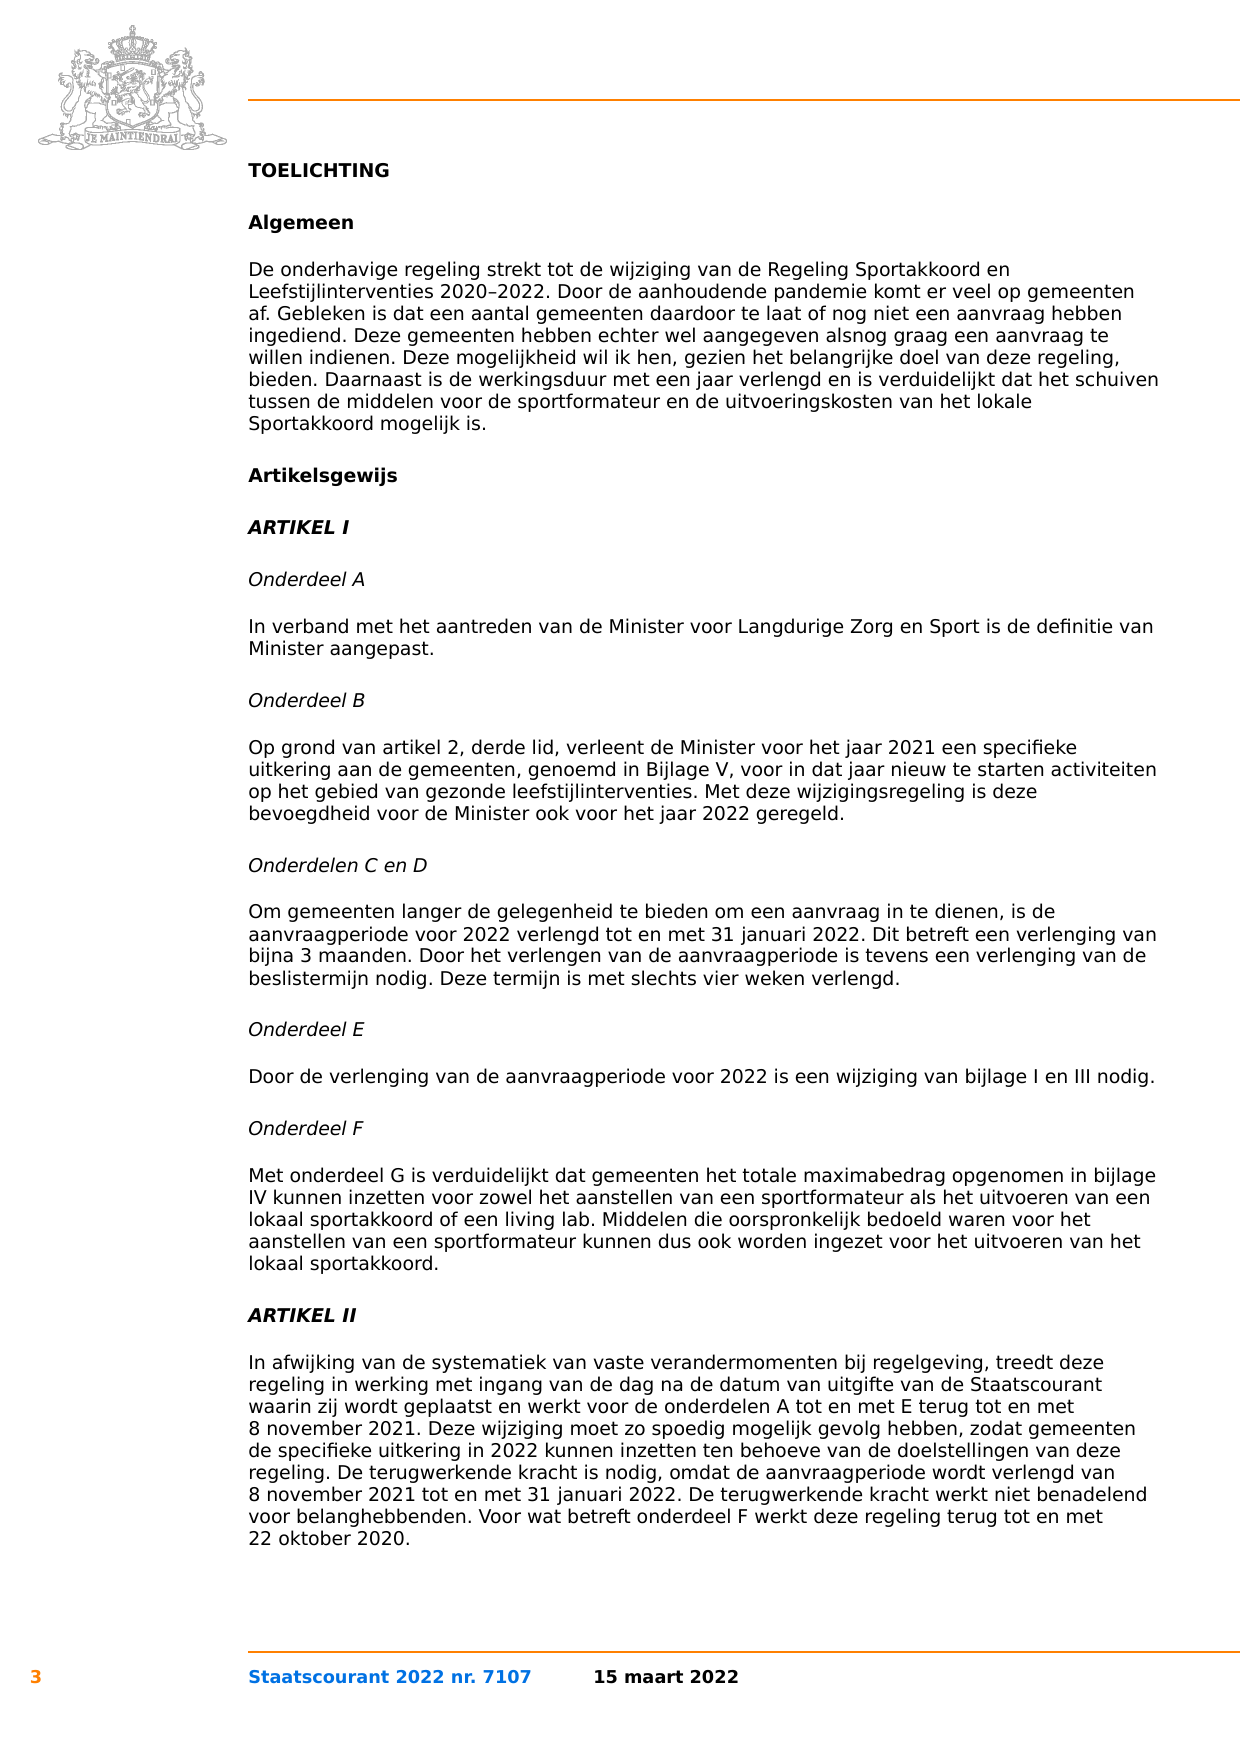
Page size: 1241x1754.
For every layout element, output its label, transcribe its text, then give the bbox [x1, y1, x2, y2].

text Met onderdeel G is verduidelijkt dat gemeenten het totale maximabedrag opgenomen in bijlage IV kunnen inzetten voor zowel het aanstellen van een sportformateur als het uitvoeren van een lokaal sportakkoord of een living lab. Middelen die oorspronkelijk bedoeld waren voor het aanstellen van een sportformateur kunnen dus ook worden ingezet voor het uitvoeren van het lokaal sportakkoord. [248, 1165, 1163, 1275]
subtitle Algemeen [248, 212, 1163, 234]
subtitle ARTIKEL II [248, 1305, 1163, 1327]
subtitle Onderdeel B [248, 689, 1163, 712]
text Om gemeenten langer de gelegenheid te bieden om een aanvraag in te dienen, is de aanvraagperiode voor 2022 verlengd tot en met 31 januari 2022. Dit betreft een verlenging van bijna 3 maanden. Door het verlengen van de aanvraagperiode is tevens een verlenging van de beslistermijn nodig. Deze termijn is met slechts vier weken verlengd. [248, 901, 1163, 989]
subtitle TOELICHTING [248, 160, 1163, 182]
text Door de verlenging van de aanvraagperiode voor 2022 is een wijziging van bijlage I en III nodig. [248, 1066, 1163, 1088]
subtitle Artikelsgewijs [248, 465, 1163, 487]
subtitle Onderdelen C en D [248, 854, 1163, 876]
text Op grond van artikel 2, derde lid, verleent de Minister voor het jaar 2021 een specifieke uitkering aan de gemeenten, genoemd in Bijlage V, voor in dat jaar nieuw te starten activiteiten op het gebied van gezonde leefstijlinterventies. Met deze wijzigingsregeling is deze bevoegdheid voor de Minister ook voor het jaar 2022 geregeld. [248, 737, 1163, 824]
text In afwijking van de systematiek van vaste verandermomenten bij regelgeving, treedt deze regeling in werking met ingang van de dag na de datum van uitgifte van de Staatscourant waarin zij wordt geplaatst en werkt voor de onderdelen A tot en met E terug tot en met 8 november 2021. Deze wijziging moet zo spoedig mogelijk gevolg hebben, zodat gemeenten de specifieke uitkering in 2022 kunnen inzetten ten behoeve van de doelstellingen van deze regeling. De terugwerkende kracht is nodig, omdat de aanvraagperiode wordt verlengd van 8 november 2021 tot en met 31 januari 2022. De terugwerkende kracht werkt niet benadelend voor belanghebbenden. Voor wat betreft onderdeel F werkt deze regeling terug tot en met 22 oktober 2020. [248, 1352, 1163, 1550]
text De onderhavige regeling strekt tot de wijziging van de Regeling Sportakkoord en Leefstijlinterventies 2020–2022. Door de aanhoudende pandemie komt er veel op gemeenten af. Gebleken is dat een aantal gemeenten daardoor te laat of nog niet een aanvraag hebben ingediend. Deze gemeenten hebben echter wel aangegeven alsnog graag een aanvraag te willen indienen. Deze mogelijkheid wil ik hen, gezien het belangrijke doel van deze regeling, bieden. Daarnaast is de werkingsduur met een jaar verlengd en is verduidelijkt dat het schuiven tussen de middelen voor de sportformateur en de uitvoeringskosten van het lokale Sportakkoord mogelijk is. [248, 259, 1163, 435]
subtitle Onderdeel A [248, 569, 1163, 591]
subtitle Onderdeel E [248, 1019, 1163, 1041]
picture [38, 25, 227, 150]
text In verband met het aantreden van de Minister voor Langdurige Zorg en Sport is de definitie van Minister aangepast. [248, 616, 1163, 659]
subtitle ARTIKEL I [248, 517, 1163, 539]
subtitle Onderdeel F [248, 1118, 1163, 1140]
